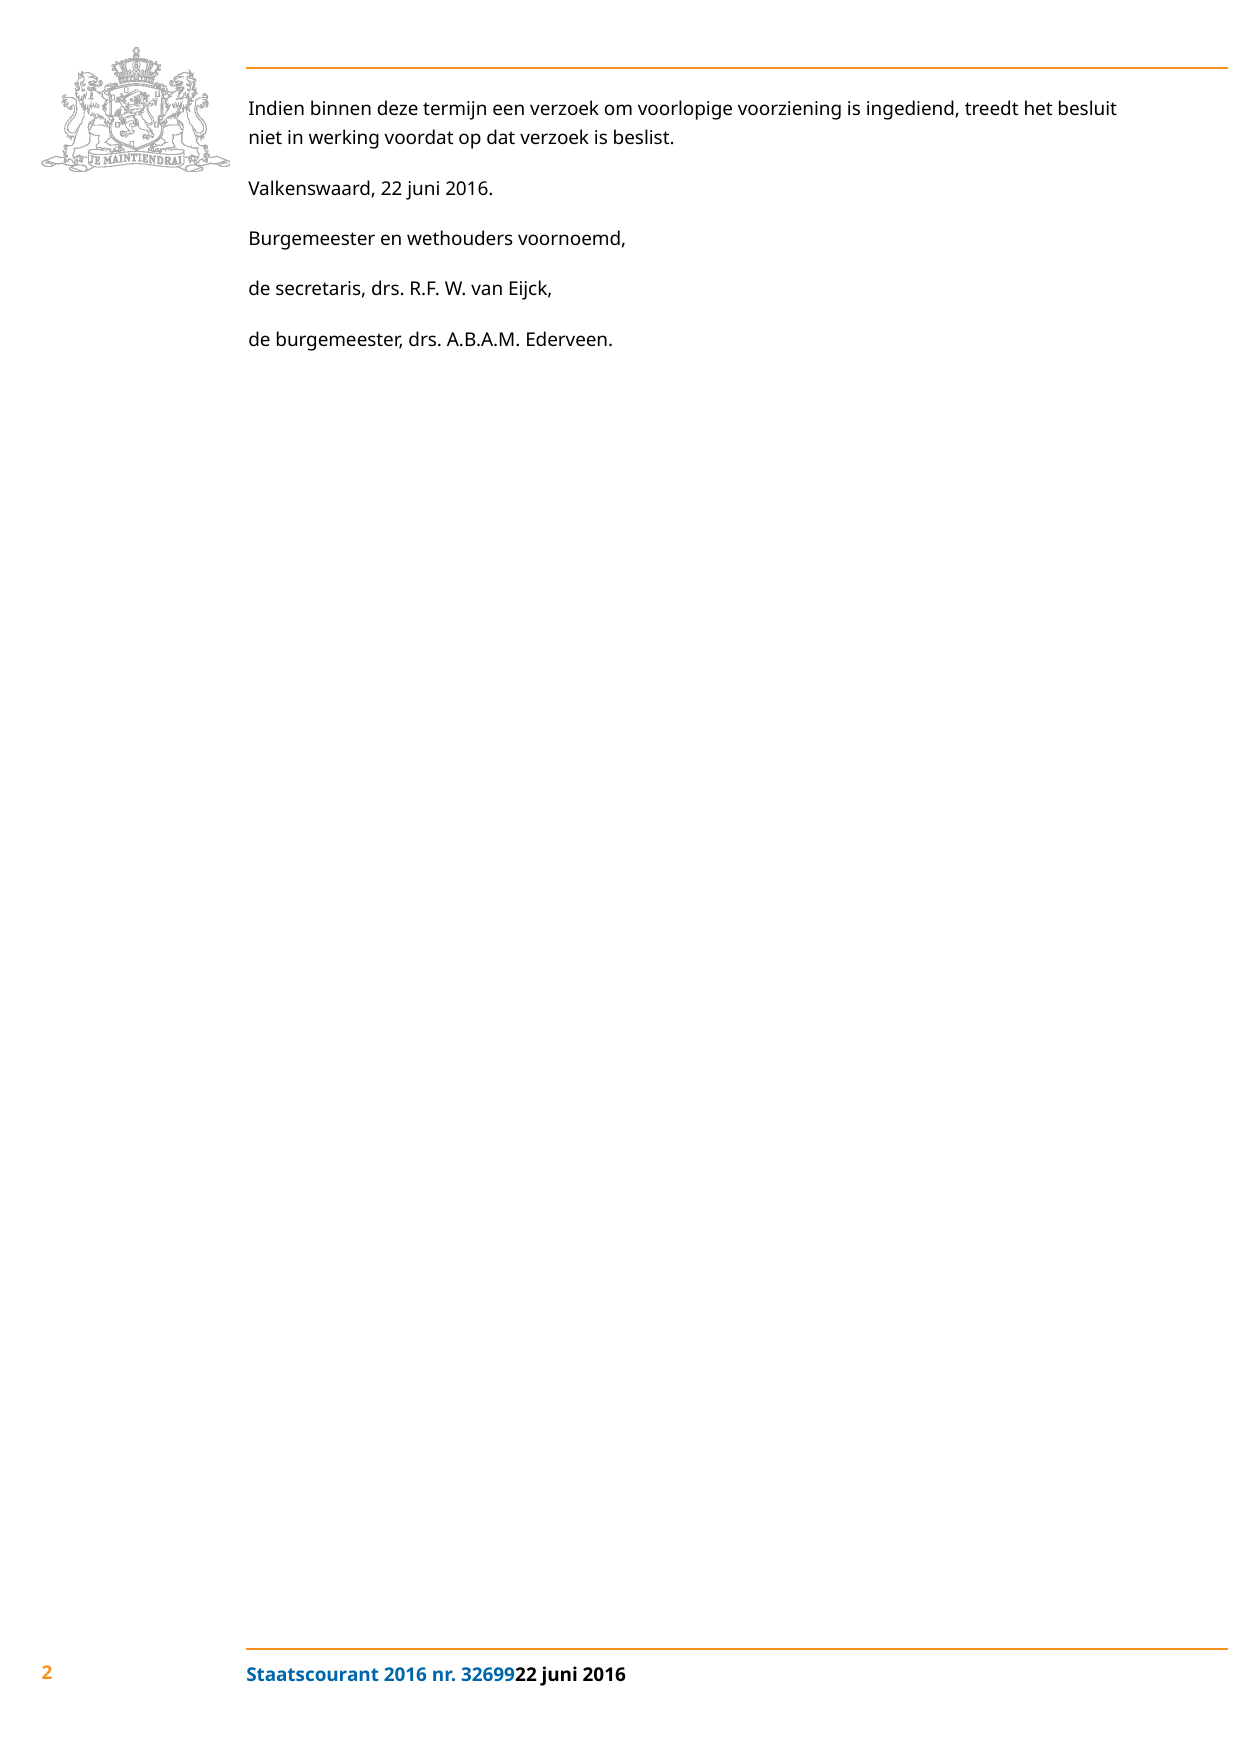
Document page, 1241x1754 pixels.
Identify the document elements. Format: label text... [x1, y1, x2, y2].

text Indien binnen deze termijn een verzoek om voorlopige voorziening is ingediend, treedt het besluit niet in werking voordat op dat verzoek is beslist. [248, 95, 1152, 150]
text de secretaris, drs. R.F. W. van Eijck, [248, 276, 1152, 301]
text Burgemeester en wethouders voornoemd, [248, 225, 1152, 251]
text Valkenswaard, 22 juni 2016. [248, 175, 1152, 201]
text de burgemeester, drs. A.B.A.M. Ederveen. [248, 326, 1152, 352]
picture [41, 47, 231, 172]
